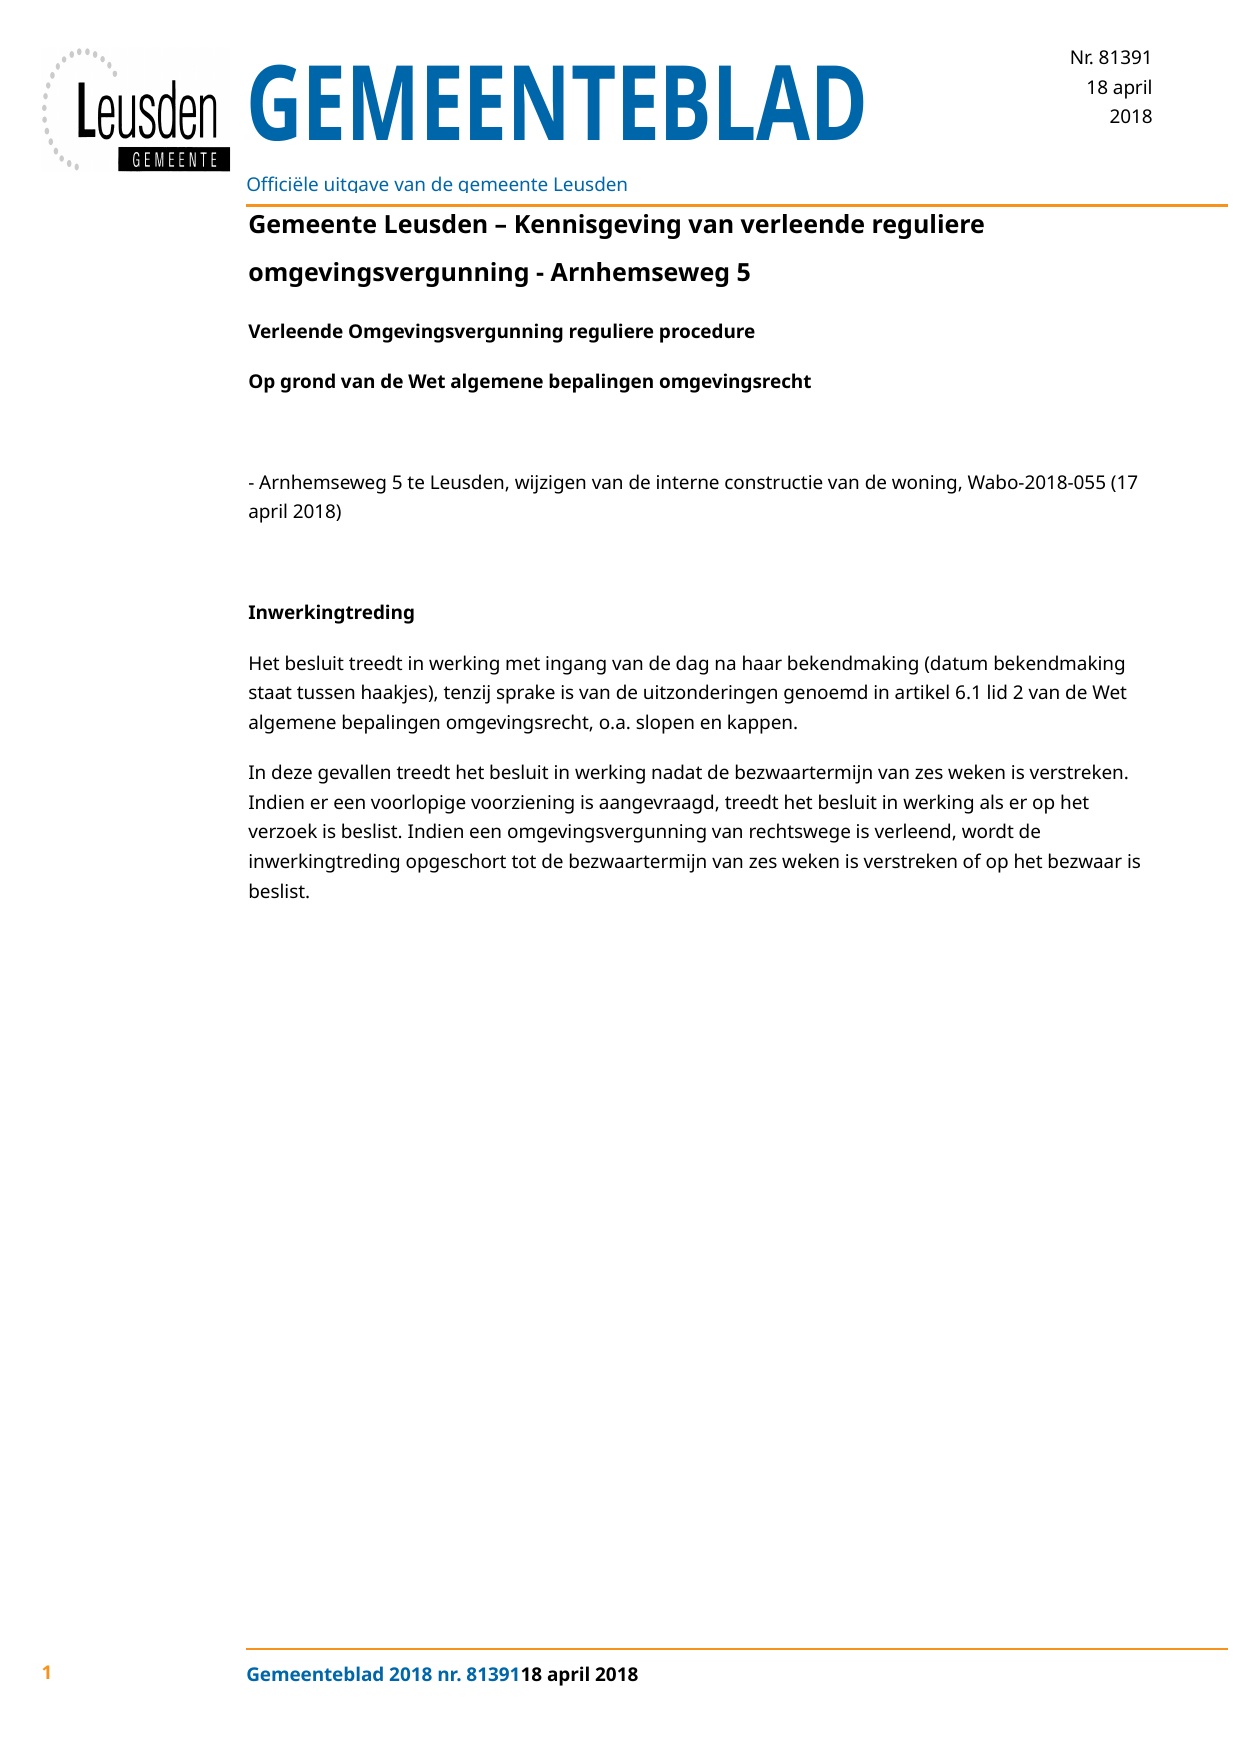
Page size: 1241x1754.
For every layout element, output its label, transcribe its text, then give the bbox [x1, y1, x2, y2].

picture [41, 47, 231, 172]
text Gemeente Leusden – Kennisgeving van verleende reguliere omgevingsvergunning - Arnhemseweg 5 [248, 207, 1152, 288]
text Op grond van de Wet algemene bepalingen omgevingsrecht [248, 368, 1152, 394]
text In deze gevallen treedt het besluit in werking nadat de bezwaartermijn van zes weken is verstreken. Indien er een voorlopige voorziening is aangevraagd, treedt het besluit in werking als er op het verzoek is beslist. Indien een omgevingsvergunning van rechtswege is verleend, wordt de inwerkingtreding opgeschort tot de bezwaartermijn van zes weken is verstreken of op het bezwaar is beslist. [248, 759, 1152, 904]
text - Arnhemseweg 5 te Leusden, wijzigen van de interne constructie van de woning, Wabo-2018-055 (17 april 2018) [248, 469, 1152, 524]
text Verleende Omgevingsvergunning reguliere procedure [248, 318, 1152, 344]
text Het besluit treedt in werking met ingang van de dag na haar bekendmaking (datum bekendmaking staat tussen haakjes), tenzij sprake is van de uitzonderingen genoemd in artikel 6.1 lid 2 van de Wet algemene bepalingen omgevingsrecht, o.a. slopen en kappen. [248, 650, 1152, 735]
text Inwerkingtreding [248, 599, 1152, 625]
